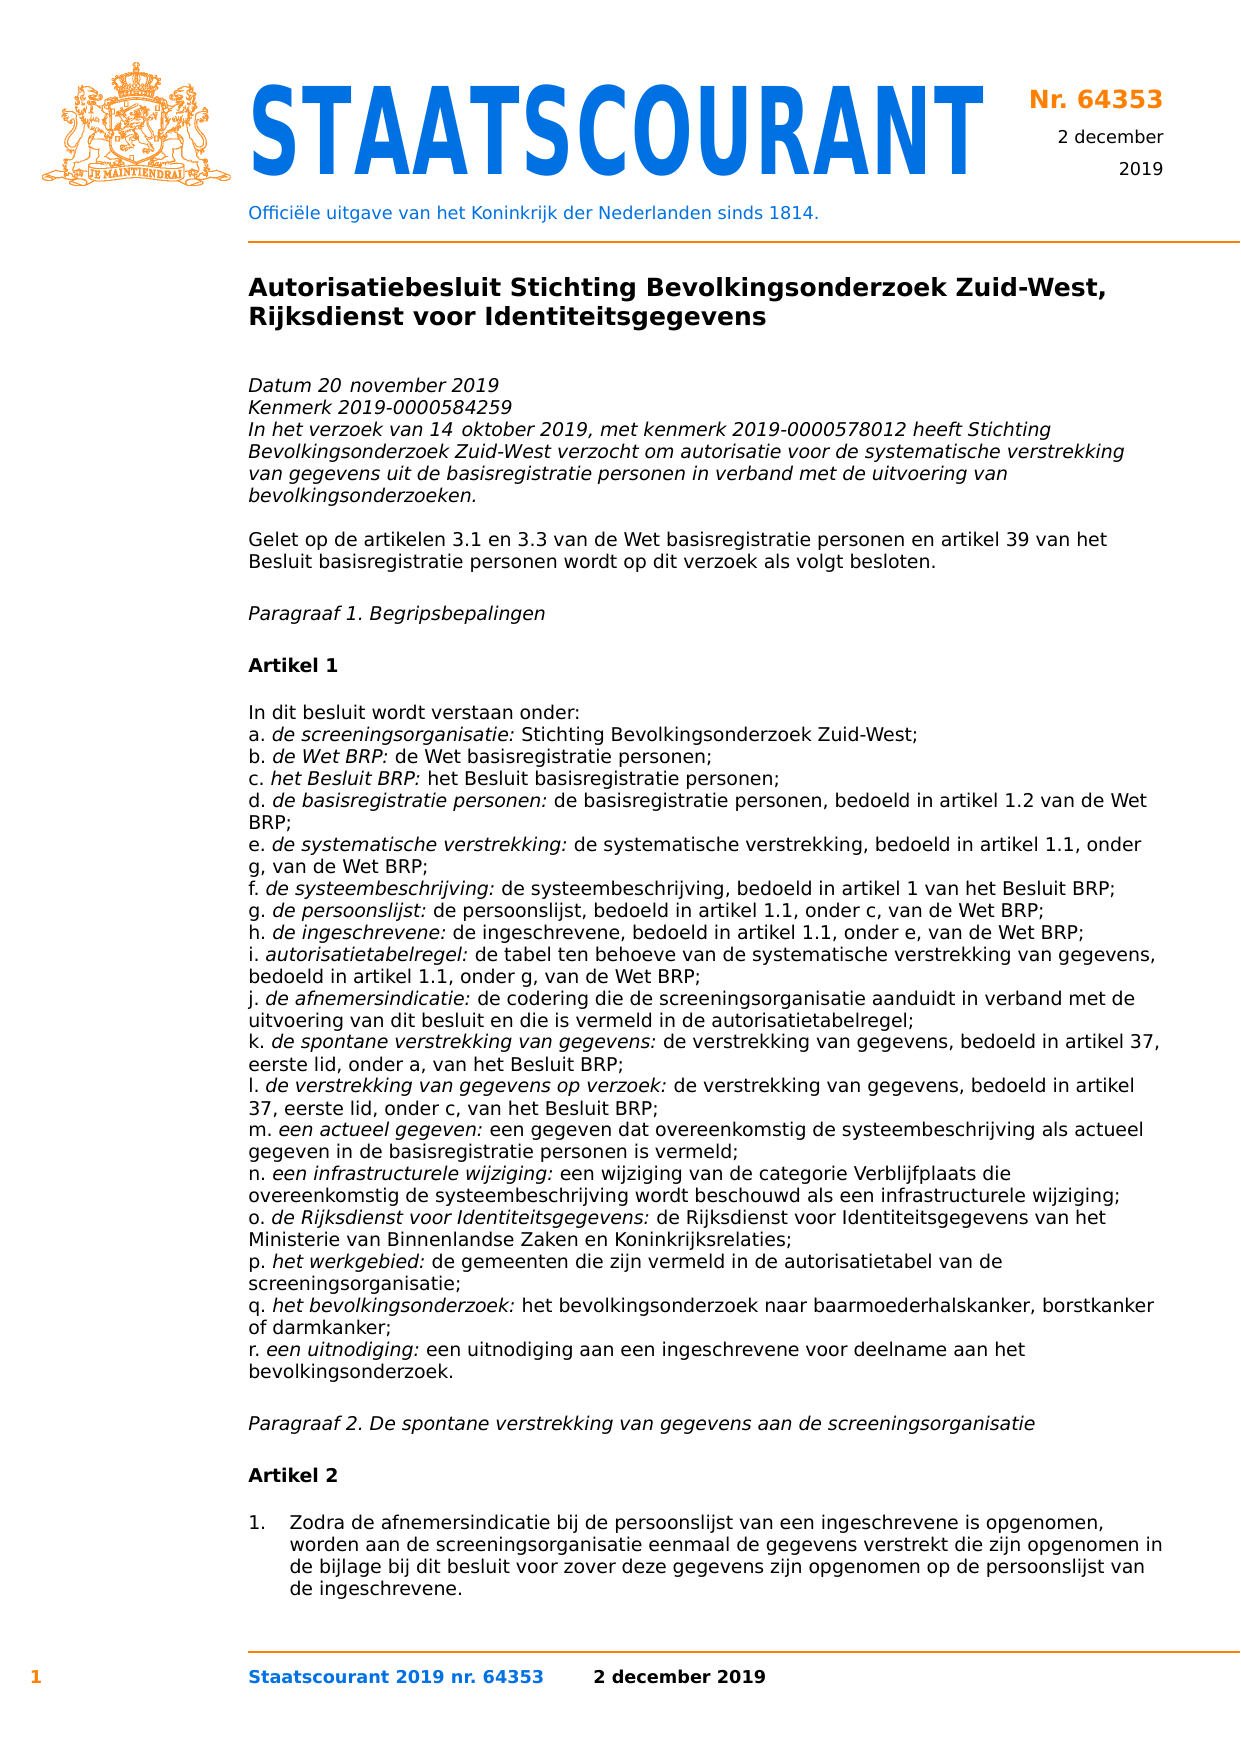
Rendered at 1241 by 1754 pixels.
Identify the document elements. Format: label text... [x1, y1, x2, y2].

text k. de spontane verstrekking van gegevens: de verstrekking van gegevens, bedoeld in artikel 37, eerste lid, onder a, van het Besluit BRP; [248, 1031, 1163, 1075]
text In dit besluit wordt verstaan onder: [248, 702, 1163, 724]
table_cell 2019 [998, 153, 1240, 203]
subtitle Autorisatiebesluit Stichting Bevolkingsonderzoek Zuid-West, Rijksdienst voor Identiteitsgegevens [248, 273, 1163, 331]
text m. een actueel gegeven: een gegeven dat overeenkomstig de systeembeschrijving als actueel gegeven in de basisregistratie personen is vermeld; [248, 1119, 1163, 1163]
text h. de ingeschrevene: de ingeschrevene, bedoeld in artikel 1.1, onder e, van de Wet BRP; [248, 922, 1163, 943]
text f. de systeembeschrijving: de systeembeschrijving, bedoeld in artikel 1 van het Besluit BRP; [248, 878, 1163, 899]
text 1. Zodra de afnemersindicatie bij de persoonslijst van een ingeschrevene is opgenomen, worden aan de screeningsorganisatie eenmaal de gegevens verstrekt die zijn opgenomen in de bijlage bij dit besluit voor zover deze gegevens zijn opgenomen op de persoonslijst van de ingeschrevene. [248, 1512, 1163, 1600]
text o. de Rijksdienst voor Identiteitsgegevens: de Rijksdienst voor Identiteitsgegevens van het Ministerie van Binnenlandse Zaken en Koninkrijksrelaties; [248, 1207, 1163, 1251]
subtitle Artikel 1 [248, 655, 1163, 677]
text c. het Besluit BRP: het Besluit basisregistratie personen; [248, 768, 1163, 790]
subtitle Artikel 2 [248, 1465, 1163, 1487]
text j. de afnemersindicatie: de codering die de screeningsorganisatie aanduidt in verband met de uitvoering van dit besluit en die is vermeld in de autorisatietabelregel; [248, 987, 1163, 1031]
table_cell 2 december [998, 121, 1240, 153]
picture [41, 62, 231, 186]
subtitle Paragraaf 2. De spontane verstrekking van gegevens aan de screeningsorganisatie [248, 1413, 1163, 1435]
table_header STAATSCOURANT [248, 62, 998, 203]
text a. de screeningsorganisatie: Stichting Bevolkingsonderzoek Zuid-West; [248, 724, 1163, 746]
text b. de Wet BRP: de Wet basisregistratie personen; [248, 746, 1163, 768]
text d. de basisregistratie personen: de basisregistratie personen, bedoeld in artikel 1.2 van de Wet BRP; [248, 790, 1163, 834]
text p. het werkgebied: de gemeenten die zijn vermeld in de autorisatietabel van de screeningsorganisatie; [248, 1251, 1163, 1295]
text n. een infrastructurele wijziging: een wijziging van de categorie Verblijfplaats die overeenkomstig de systeembeschrijving wordt beschouwd als een infrastructurele wijziging; [248, 1163, 1163, 1207]
text q. het bevolkingsonderzoek: het bevolkingsonderzoek naar baarmoederhalskanker, borstkanker of darmkanker; [248, 1295, 1163, 1339]
table_header [25, 62, 248, 241]
text g. de persoonslijst: de persoonslijst, bedoeld in artikel 1.1, onder c, van de Wet BRP; [248, 899, 1163, 922]
table_header Nr. 64353 [998, 62, 1240, 121]
text Gelet op de artikelen 3.1 en 3.3 van de Wet basisregistratie personen en artikel 39 van het Besluit basisregistratie personen wordt op dit verzoek als volgt besloten. [248, 529, 1163, 573]
text r. een uitnodiging: een uitnodiging aan een ingeschrevene voor deelname aan het bevolkingsonderzoek. [248, 1339, 1163, 1383]
text Kenmerk 2019-0000584259 [248, 397, 1163, 419]
text e. de systematische verstrekking: de systematische verstrekking, bedoeld in artikel 1.1, onder g, van de Wet BRP; [248, 834, 1163, 878]
subtitle Paragraaf 1. Begripsbepalingen [248, 603, 1163, 625]
text In het verzoek van 14 oktober 2019, met kenmerk 2019-0000578012 heeft Stichting Bevolkingsonderzoek Zuid-West verzocht om autorisatie voor de systematische verstrekking van gegevens uit de basisregistratie personen in verband met de uitvoering van bevolkingsonderzoeken. [248, 419, 1163, 507]
text i. autorisatietabelregel: de tabel ten behoeve van de systematische verstrekking van gegevens, bedoeld in artikel 1.1, onder g, van de Wet BRP; [248, 943, 1163, 987]
text l. de verstrekking van gegevens op verzoek: de verstrekking van gegevens, bedoeld in artikel 37, eerste lid, onder c, van het Besluit BRP; [248, 1075, 1163, 1119]
table_cell Officiële uitgave van het Koninkrijk der Nederlanden sinds 1814. [248, 203, 1240, 241]
text Datum 20 november 2019 [248, 375, 1163, 397]
